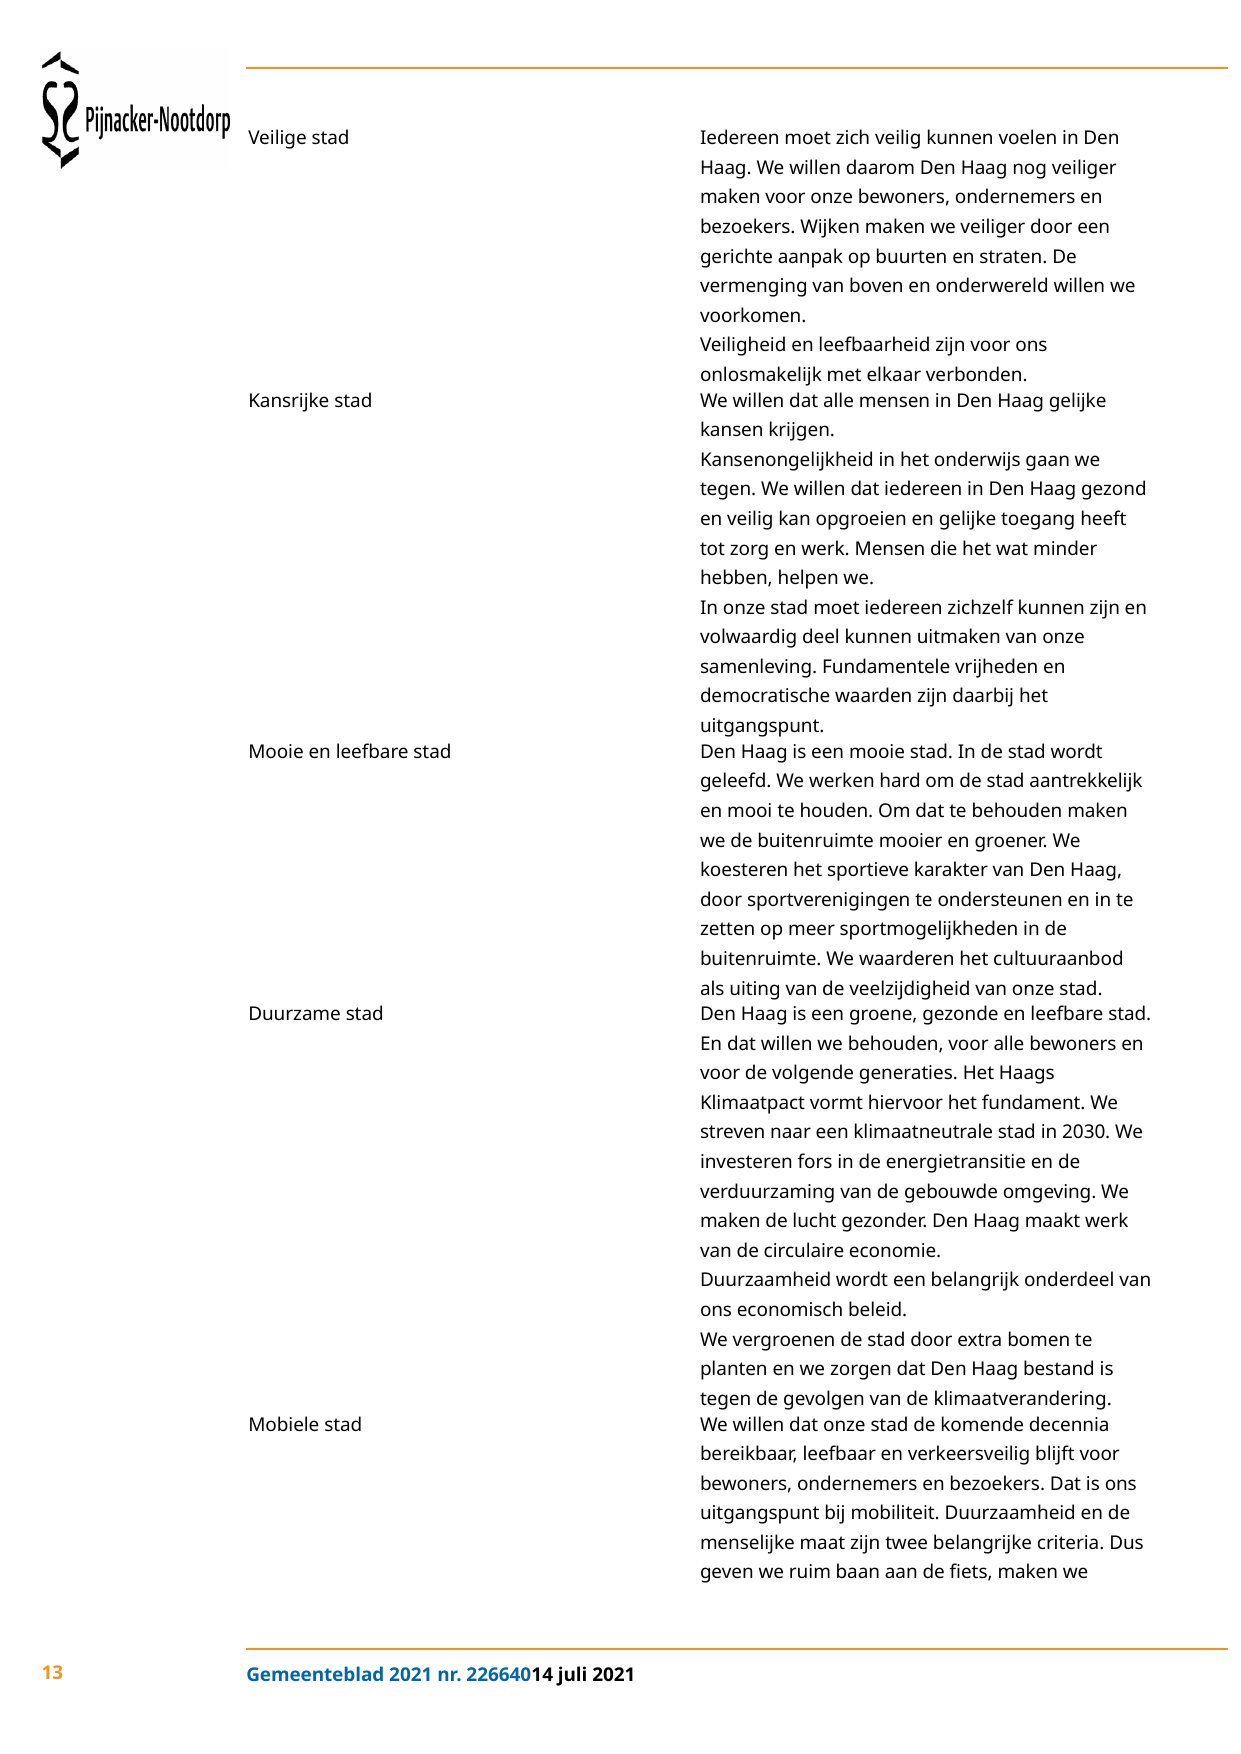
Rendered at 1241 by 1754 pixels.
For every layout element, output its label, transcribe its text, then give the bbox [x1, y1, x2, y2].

table_header Veilige stad [248, 125, 700, 387]
table_cell We willen dat onze stad de komende decennia bereikbaar, leefbaar en verkeersveilig blijft voor bewoners, ondernemers en bezoekers. Dat is ons uitgangspunt bij mobiliteit. Duurzaamheid en de menselijke maat zijn twee belangrijke criteria. Dus geven we ruim baan aan de fiets, maken we [700, 1411, 1152, 1584]
picture [41, 47, 231, 172]
table_header Iedereen moet zich veilig kunnen voelen in Den Haag. We willen daarom Den Haag nog veiliger maken voor onze bewoners, ondernemers en bezoekers. Wijken maken we veiliger door een gerichte aanpak op buurten en straten. De vermenging van boven en onderwereld willen we voorkomen. Veiligheid en leefbaarheid zijn voor ons onlosmakelijk met elkaar verbonden. [700, 125, 1152, 387]
table_cell Kansrijke stad [248, 387, 700, 738]
table_cell Den Haag is een mooie stad. In de stad wordt geleefd. We werken hard om de stad aantrekkelijk en mooi te houden. Om dat te behouden maken we de buitenruimte mooier en groener. We koesteren het sportieve karakter van Den Haag, door sportverenigingen te ondersteunen en in te zetten op meer sportmogelijkheden in de buitenruimte. We waarderen het cultuuraanbod als uiting van de veelzijdigheid van onze stad. [700, 738, 1152, 1000]
table_cell We willen dat alle mensen in Den Haag gelijke kansen krijgen. Kansenongelijkheid in het onderwijs gaan we tegen. We willen dat iedereen in Den Haag gezond en veilig kan opgroeien en gelijke toegang heeft tot zorg en werk. Mensen die het wat minder hebben, helpen we. In onze stad moet iedereen zichzelf kunnen zijn en volwaardig deel kunnen uitmaken van onze samenleving. Fundamentele vrijheden en democratische waarden zijn daarbij het uitgangspunt. [700, 387, 1152, 738]
table_cell Den Haag is een groene, gezonde en leefbare stad. En dat willen we behouden, voor alle bewoners en voor de volgende generaties. Het Haags Klimaatpact vormt hiervoor het fundament. We streven naar een klimaatneutrale stad in 2030. We investeren fors in de energietransitie en de verduurzaming van de gebouwde omgeving. We maken de lucht gezonder. Den Haag maakt werk van de circulaire economie. Duurzaamheid wordt een belangrijk onderdeel van ons economisch beleid. We vergroenen de stad door extra bomen te planten en we zorgen dat Den Haag bestand is tegen de gevolgen van de klimaatverandering. [700, 1000, 1152, 1411]
table_cell Duurzame stad [248, 1000, 700, 1411]
table_cell Mooie en leefbare stad [248, 738, 700, 1000]
table_cell Mobiele stad [248, 1411, 700, 1584]
